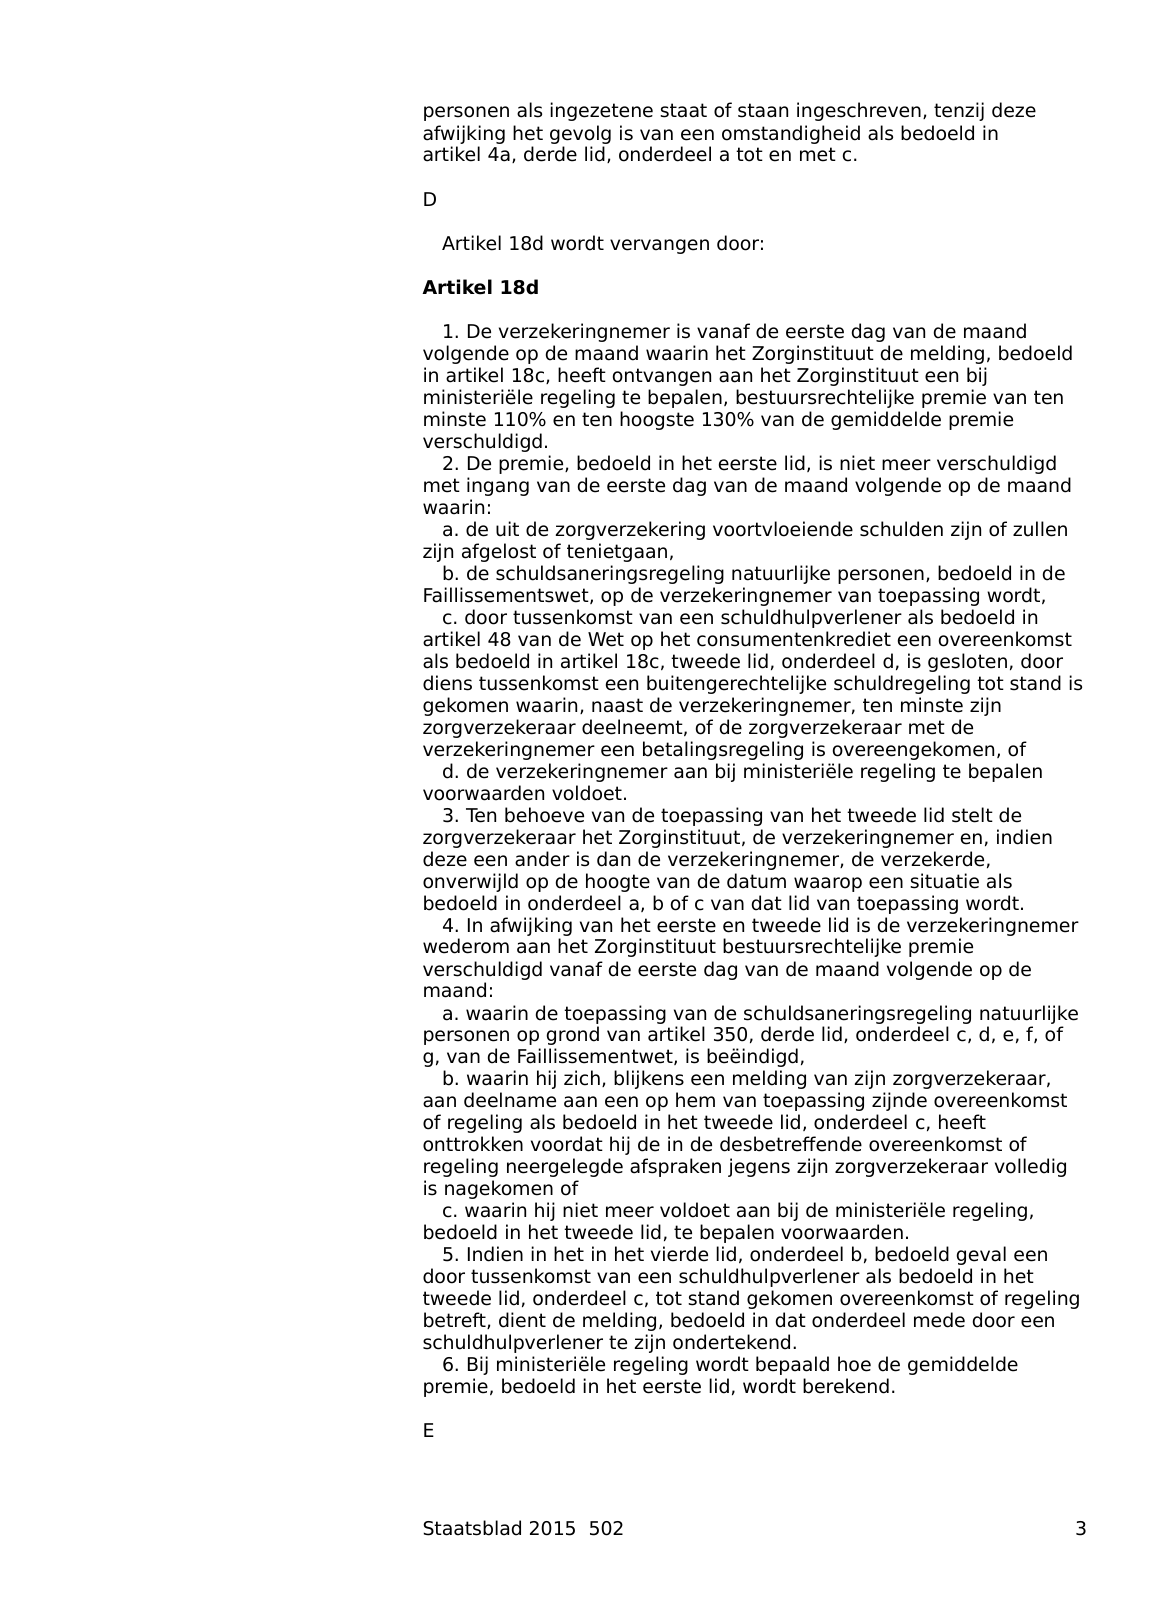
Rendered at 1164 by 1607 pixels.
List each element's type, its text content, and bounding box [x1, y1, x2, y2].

text 5. Indien in het in het vierde lid, onderdeel b, bedoeld geval een door tussenkomst van een schuldhulpverlener als bedoeld in het tweede lid, onderdeel c, tot stand gekomen overeenkomst of regeling betreft, dient de melding, bedoeld in dat onderdeel mede door een schuldhulpverlener te zijn ondertekend. [422, 1244, 1087, 1354]
text b. waarin hij zich, blijkens een melding van zijn zorgverzekeraar, aan deelname aan een op hem van toepassing zijnde overeenkomst of regeling als bedoeld in het tweede lid, onderdeel c, heeft onttrokken voordat hij de in de desbetreffende overeenkomst of regeling neergelegde afspraken jegens zijn zorgverzekeraar volledig is nagekomen of [422, 1068, 1087, 1200]
text d. de verzekeringnemer aan bij ministeriële regeling te bepalen voorwaarden voldoet. [422, 761, 1087, 804]
text c. waarin hij niet meer voldoet aan bij de ministeriële regeling, bedoeld in het tweede lid, te bepalen voorwaarden. [422, 1200, 1087, 1244]
text 1. De verzekeringnemer is vanaf de eerste dag van de maand volgende op de maand waarin het Zorginstituut de melding, bedoeld in artikel 18c, heeft ontvangen aan het Zorginstituut een bij ministeriële regeling te bepalen, bestuursrechtelijke premie van ten minste 110% en ten hoogste 130% van de gemiddelde premie verschuldigd. [422, 321, 1087, 453]
text a. waarin de toepassing van de schuldsaneringsregeling natuurlijke personen op grond van artikel 350, derde lid, onderdeel c, d, e, f, of g, van de Faillissementwet, is beëindigd, [422, 1002, 1087, 1068]
text b. de schuldsaneringsregeling natuurlijke personen, bedoeld in de Faillissementswet, op de verzekeringnemer van toepassing wordt, [422, 563, 1087, 607]
text personen als ingezetene staat of staan ingeschreven, tenzij deze afwijking het gevolg is van een omstandigheid als bedoeld in artikel 4a, derde lid, onderdeel a tot en met c. [422, 100, 1087, 166]
text Artikel 18d wordt vervangen door: [422, 233, 1087, 255]
text 3. Ten behoeve van de toepassing van het tweede lid stelt de zorgverzekeraar het Zorginstituut, de verzekeringnemer en, indien deze een ander is dan de verzekeringnemer, de verzekerde, onverwijld op de hoogte van de datum waarop een situatie als bedoeld in onderdeel a, b of c van dat lid van toepassing wordt. [422, 804, 1087, 914]
text 6. Bij ministeriële regeling wordt bepaald hoe de gemiddelde premie, bedoeld in het eerste lid, wordt berekend. [422, 1354, 1087, 1398]
subtitle Artikel 18d [422, 277, 1087, 299]
text 4. In afwijking van het eerste en tweede lid is de verzekeringnemer wederom aan het Zorginstituut bestuursrechtelijke premie verschuldigd vanaf de eerste dag van de maand volgende op de maand: [422, 914, 1087, 1002]
text c. door tussenkomst van een schuldhulpverlener als bedoeld in artikel 48 van de Wet op het consumentenkrediet een overeenkomst als bedoeld in artikel 18c, tweede lid, onderdeel d, is gesloten, door diens tussenkomst een buitengerechtelijke schuldregeling tot stand is gekomen waarin, naast de verzekeringnemer, ten minste zijn zorgverzekeraar deelneemt, of de zorgverzekeraar met de verzekeringnemer een betalingsregeling is overeengekomen, of [422, 607, 1087, 761]
text a. de uit de zorgverzekering voortvloeiende schulden zijn of zullen zijn afgelost of tenietgaan, [422, 519, 1087, 563]
text D [422, 188, 1087, 211]
text 2. De premie, bedoeld in het eerste lid, is niet meer verschuldigd met ingang van de eerste dag van de maand volgende op de maand waarin: [422, 453, 1087, 519]
text E [422, 1420, 1087, 1442]
